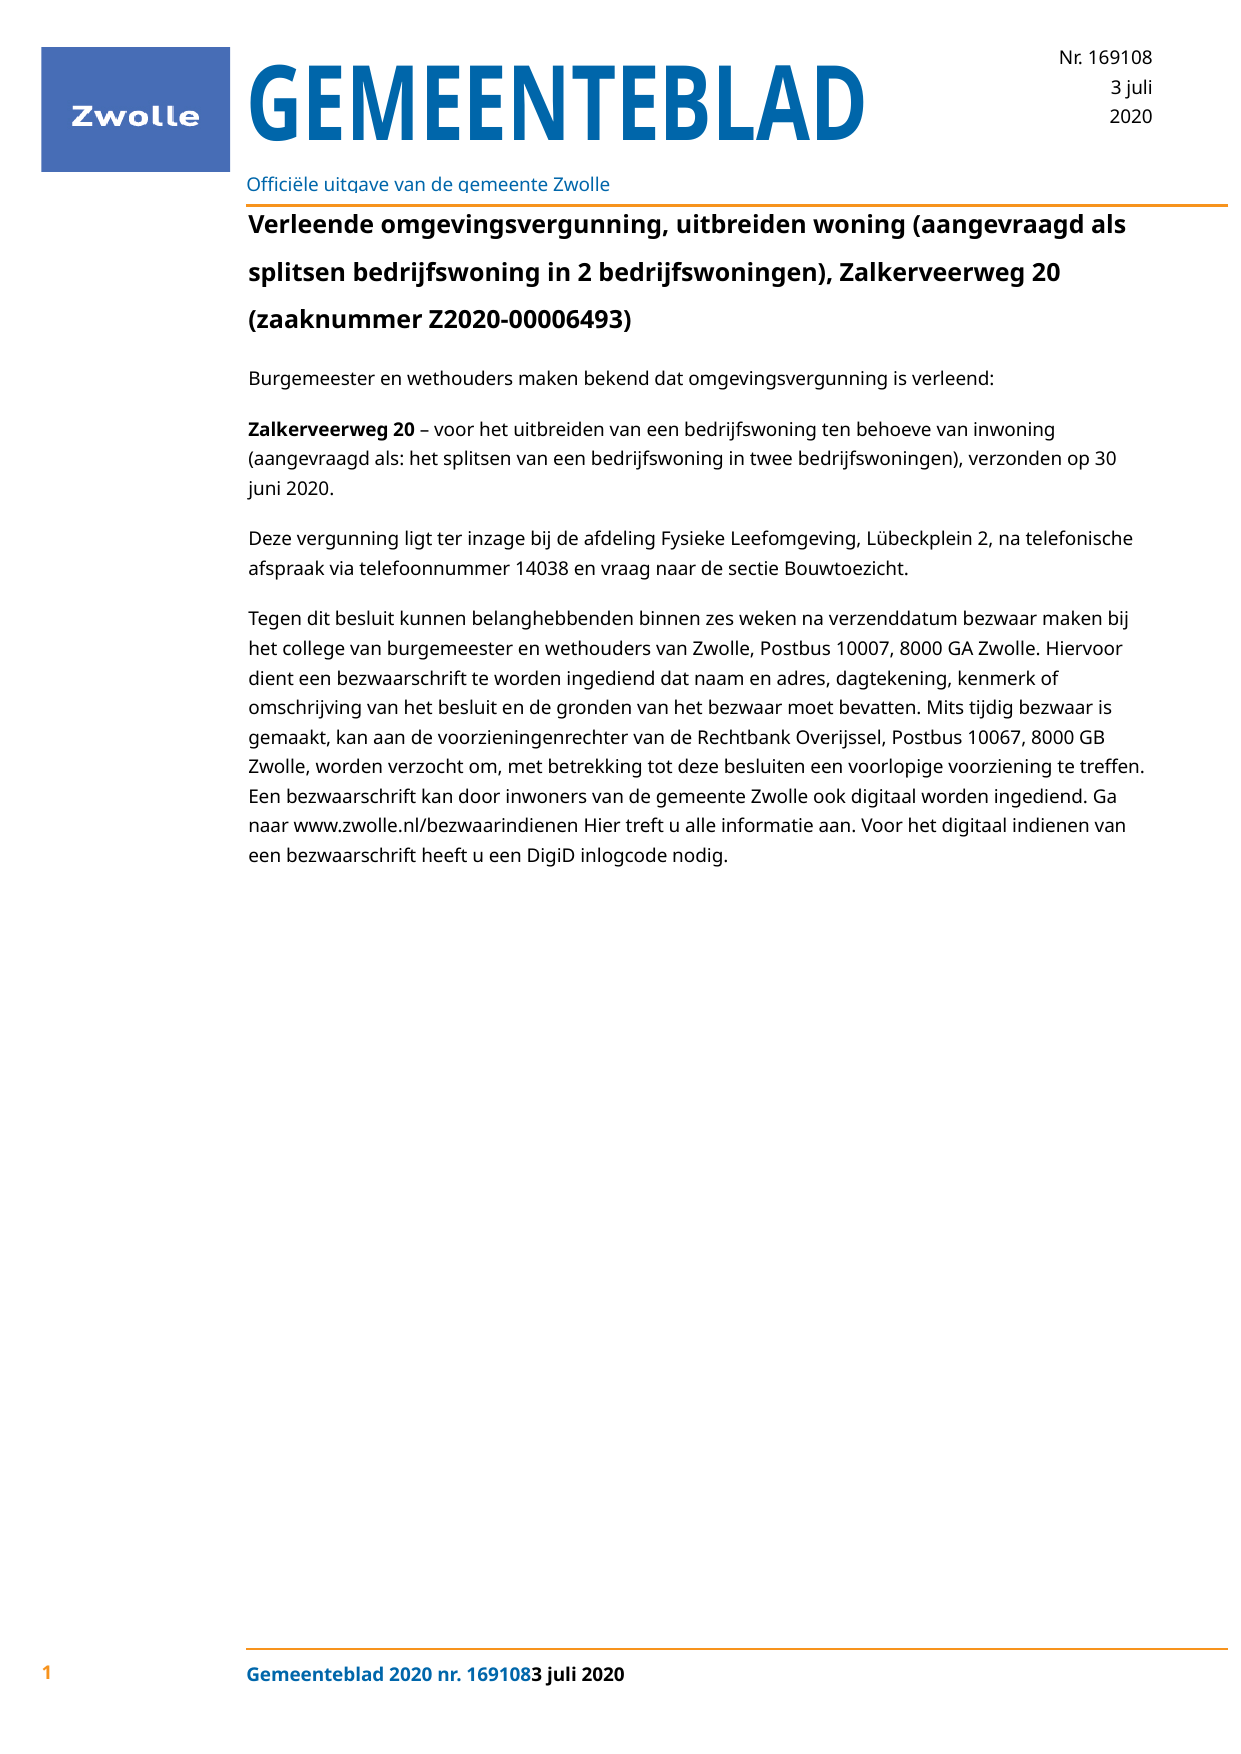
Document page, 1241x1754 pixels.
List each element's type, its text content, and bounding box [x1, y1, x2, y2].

text Burgemeester en wethouders maken bekend dat omgevingsvergunning is verleend: [248, 366, 1152, 391]
text Zalkerveerweg 20 – voor het uitbreiden van een bedrijfswoning ten behoeve van inwoning (aangevraagd als: het splitsen van een bedrijfswoning in twee bedrijfswoningen), verzonden op 30 juni 2020. [248, 416, 1152, 501]
text Deze vergunning ligt ter inzage bij de afdeling Fysieke Leefomgeving, Lübeckplein 2, na telefonische afspraak via telefoonnummer 14038 en vraag naar de sectie Bouwtoezicht. [248, 526, 1152, 581]
text Tegen dit besluit kunnen belanghebbenden binnen zes weken na verzenddatum bezwaar maken bij het college van burgemeester en wethouders van Zwolle, Postbus 10007, 8000 GA Zwolle. Hiervoor dient een bezwaarschrift te worden ingediend dat naam en adres, dagtekening, kenmerk of omschrijving van het besluit en de gronden van het bezwaar moet bevatten. Mits tijdig bezwaar is gemaakt, kan aan de voorzieningenrechter van de Rechtbank Overijssel, Postbus 10067, 8000 GB Zwolle, worden verzocht om, met betrekking tot deze besluiten een voorlopige voorziening te treffen. Een bezwaarschrift kan door inwoners van de gemeente Zwolle ook digitaal worden ingediend. Ga naar www.zwolle.nl/bezwaarindienen Hier treft u alle informatie aan. Voor het digitaal indienen van een bezwaarschrift heeft u een DigiD inlogcode nodig. [248, 606, 1152, 868]
text Verleende omgevingsvergunning, uitbreiden woning (aangevraagd als splitsen bedrijfswoning in 2 bedrijfswoningen), Zalkerveerweg 20 (zaaknummer Z2020-00006493) [248, 207, 1152, 336]
picture [41, 47, 231, 172]
